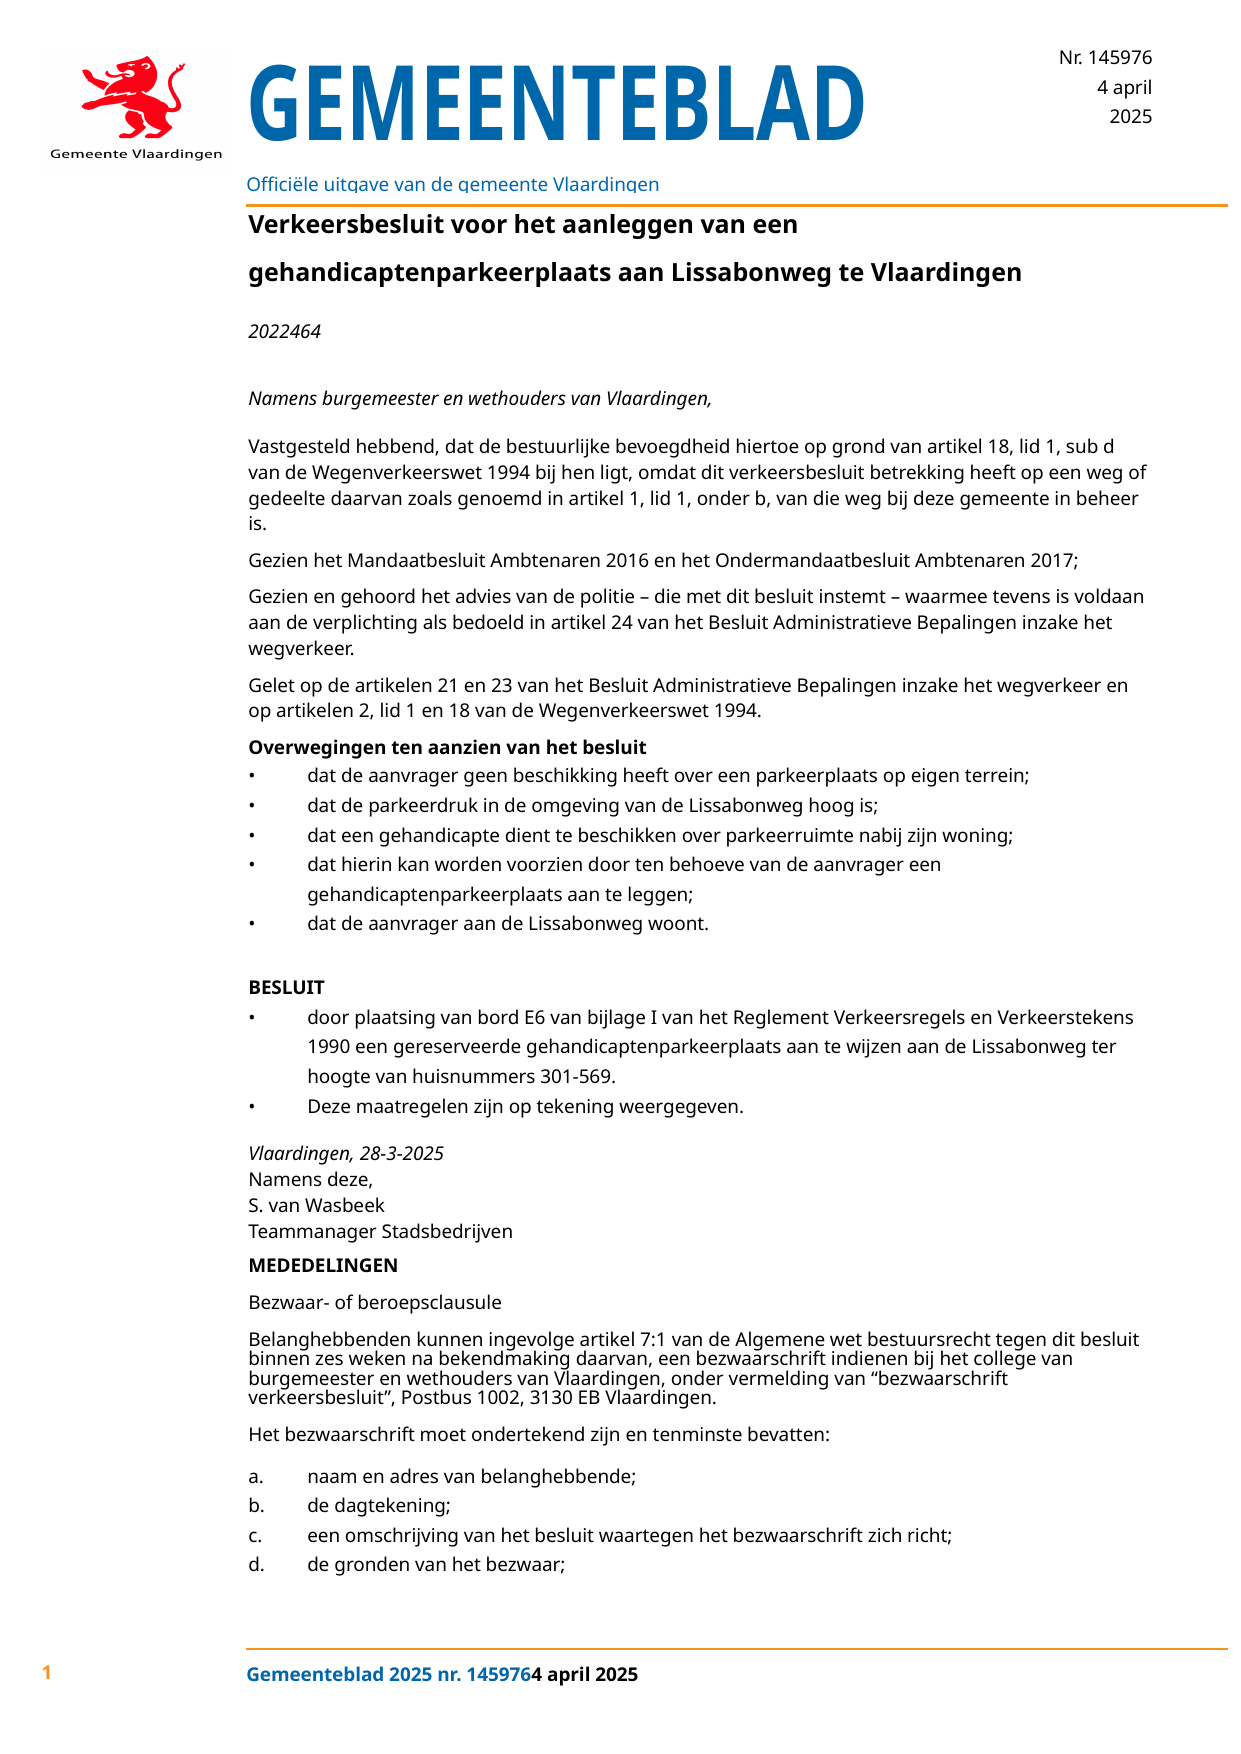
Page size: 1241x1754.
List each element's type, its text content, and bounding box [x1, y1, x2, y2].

text Namens burgemeester en wethouders van Vlaardingen, [248, 386, 1152, 411]
text BESLUIT [248, 974, 1152, 1000]
text Gelet op de artikelen 21 en 23 van het Besluit Administratieve Bepalingen inzake het wegverkeer en op artikelen 2, lid 1 en 18 van de Wegenverkeerswet 1994. [248, 672, 1152, 723]
text MEDEDELINGEN [248, 1257, 1152, 1276]
text 2022464 [248, 318, 1152, 344]
text Gezien en gehoord het advies van de politie – die met dit besluit instemt – waarmee tevens is voldaan aan de verplichting als bedoeld in artikel 24 van het Besluit Administratieve Bepalingen inzake het wegverkeer. [248, 584, 1152, 661]
list door plaatsing van bord E6 van bijlage I van het Reglement Verkeersregels en Verkeerstekens 1990 een gereserveerde gehandicaptenparkeerplaats aan te wijzen aan de Lissabonweg ter hoogte van huisnummers 301-569. [248, 1004, 1152, 1089]
list naam en adres van belanghebbende; [248, 1463, 1152, 1489]
list dat de parkeerdruk in de omgeving van de Lissabonweg hoog is; [248, 792, 1152, 818]
text Overwegingen ten aanzien van het besluit [248, 734, 1152, 760]
picture [41, 47, 231, 172]
text Namens deze, [248, 1166, 1152, 1192]
list dat de aanvrager aan de Lissabonweg woont. [248, 911, 1152, 936]
list dat de aanvrager geen beschikking heeft over een parkeerplaats op eigen terrein; [248, 763, 1152, 788]
list Deze maatregelen zijn op tekening weergegeven. [248, 1093, 1152, 1118]
text Het bezwaarschrift moet ondertekend zijn en tenminste bevatten: [248, 1426, 1152, 1445]
text Bezwaar- of beroepsclausule [248, 1294, 1152, 1313]
text Teammanager Stadsbedrijven [248, 1218, 1152, 1243]
text Verkeersbesluit voor het aanleggen van een gehandicaptenparkeerplaats aan Lissabonweg te Vlaardingen [248, 207, 1152, 288]
text Gezien het Mandaatbesluit Ambtenaren 2016 en het Ondermandaatbesluit Ambtenaren 2017; [248, 547, 1152, 573]
list dat een gehandicapte dient te beschikken over parkeerruimte nabij zijn woning; [248, 822, 1152, 847]
text S. van Wasbeek [248, 1192, 1152, 1218]
text Belanghebbenden kunnen ingevolge artikel 7:1 van de Algemene wet bestuursrecht tegen dit besluit binnen zes weken na bekendmaking daarvan, een bezwaarschrift indienen bij het college van burgemeester en wethouders van Vlaardingen, onder vermelding van “bezwaarschrift verkeersbesluit”, Postbus 1002, 3130 EB Vlaardingen. [248, 1331, 1152, 1408]
text Vlaardingen, 28-3-2025 [248, 1141, 1152, 1166]
text Vastgesteld hebbend, dat de bestuurlijke bevoegdheid hiertoe op grond van artikel 18, lid 1, sub d van de Wegenverkeerswet 1994 bij hen ligt, omdat dit verkeersbesluit betrekking heeft op een weg of gedeelte daarvan zoals genoemd in artikel 1, lid 1, onder b, van die weg bij deze gemeente in beheer is. [248, 433, 1152, 536]
list een omschrijving van het besluit waartegen het bezwaarschrift zich richt; [248, 1522, 1152, 1548]
list de dagtekening; [248, 1492, 1152, 1518]
list dat hierin kan worden voorzien door ten behoeve van de aanvrager een gehandicaptenparkeerplaats aan te leggen; [248, 851, 1152, 907]
list de gronden van het bezwaar; [248, 1552, 1152, 1577]
